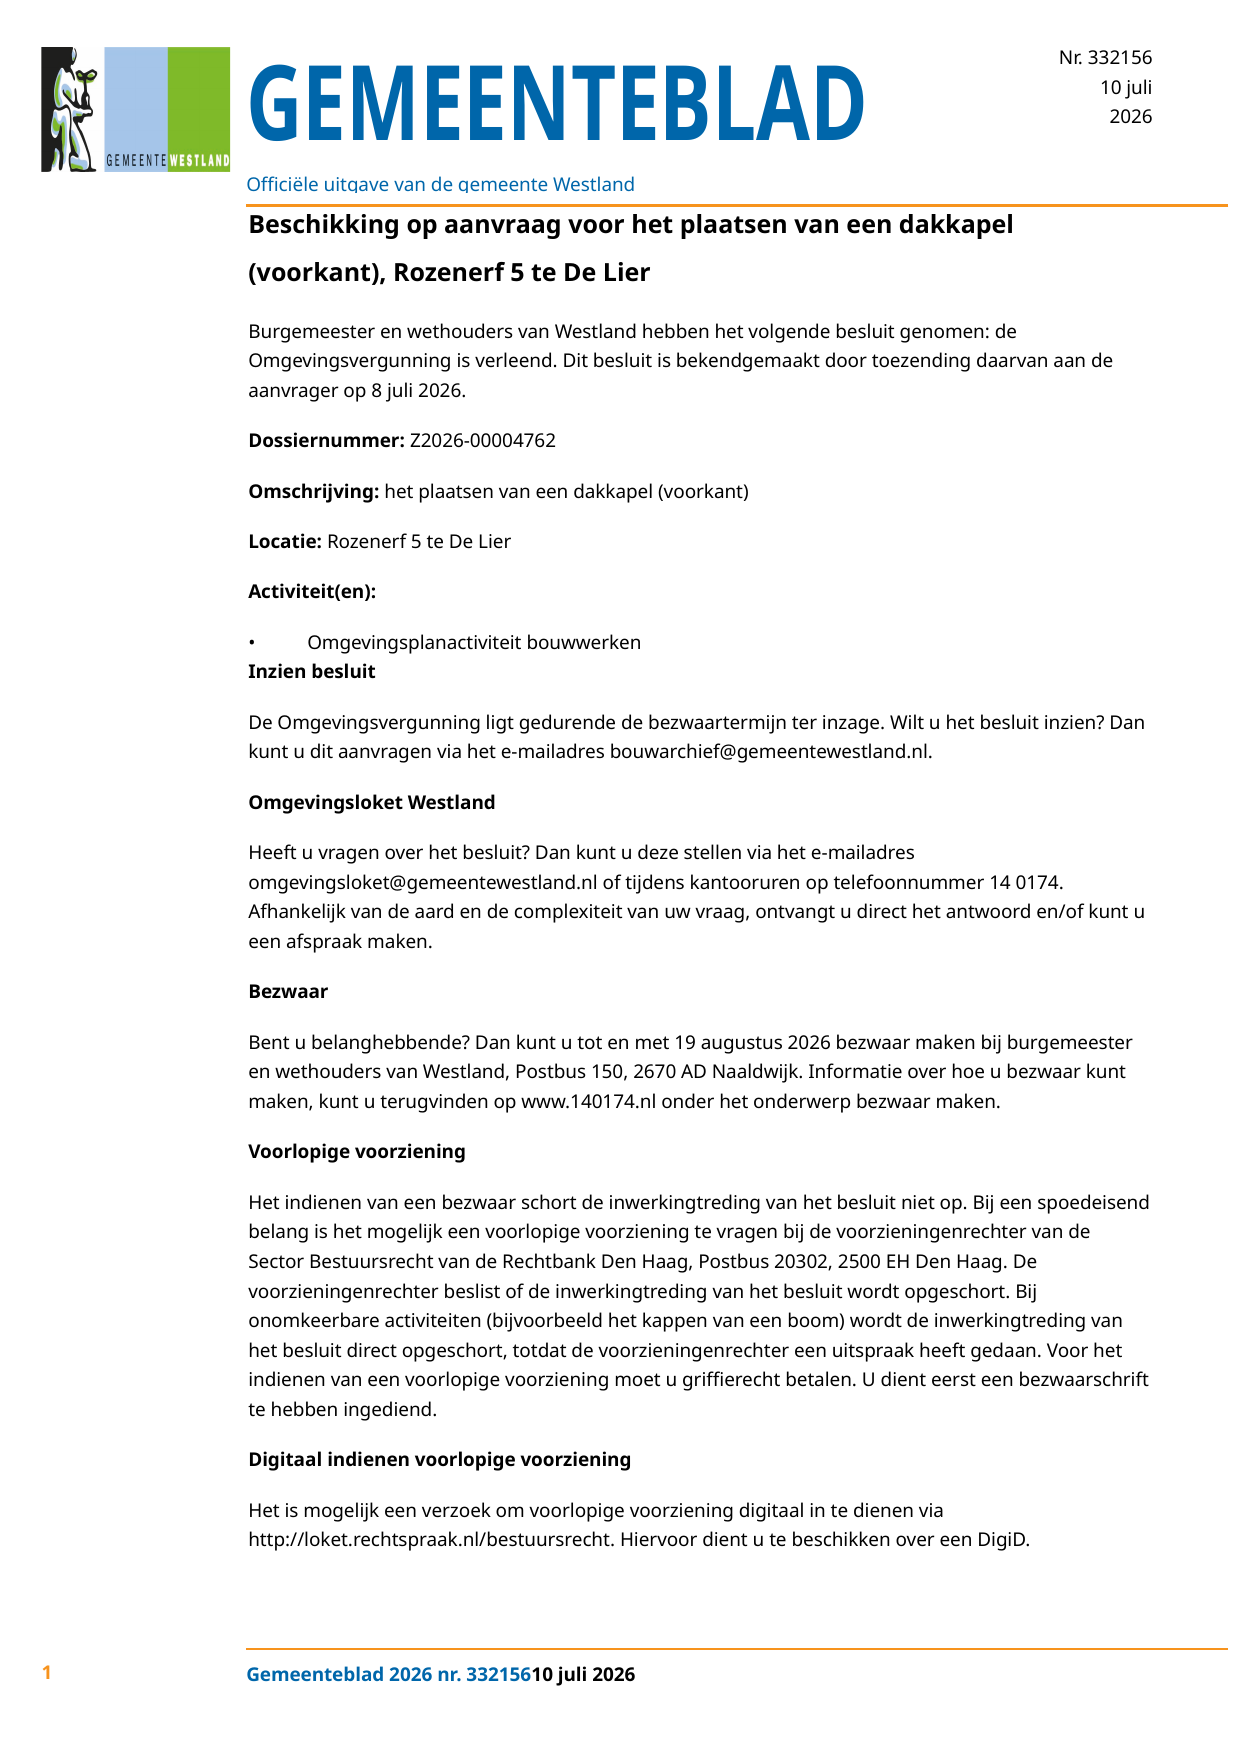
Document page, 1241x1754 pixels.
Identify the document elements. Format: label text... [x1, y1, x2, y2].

text De Omgevingsvergunning ligt gedurende de bezwaartermijn ter inzage. Wilt u het besluit inzien? Dan kunt u dit aanvragen via het e-mailadres bouwarchief@gemeentewestland.nl. [248, 709, 1152, 764]
text Voorlopige voorziening [248, 1139, 1152, 1164]
text Omschrijving: het plaatsen van een dakkapel (voorkant) [248, 478, 1152, 504]
text Activiteit(en): [248, 579, 1152, 604]
text Omgevingsloket Westland [248, 789, 1152, 815]
text Inzien besluit [248, 659, 1152, 684]
list Omgevingsplanactiviteit bouwwerken [248, 629, 1152, 655]
picture [41, 47, 231, 172]
text Het indienen van een bezwaar schort de inwerkingtreding van het besluit niet op. Bij een spoedeisend belang is het mogelijk een voorlopige voorziening te vragen bij de voorzieningenrechter van de Sector Bestuursrecht van de Rechtbank Den Haag, Postbus 20302, 2500 EH Den Haag. De voorzieningenrechter beslist of de inwerkingtreding van het besluit wordt opgeschort. Bij onomkeerbare activiteiten (bijvoorbeeld het kappen van een boom) wordt de inwerkingtreding van het besluit direct opgeschort, totdat de voorzieningenrechter een uitspraak heeft gedaan. Voor het indienen van een voorlopige voorziening moet u griffierecht betalen. U dient eerst een bezwaarschrift te hebben ingediend. [248, 1189, 1152, 1422]
text Heeft u vragen over het besluit? Dan kunt u deze stellen via het e-mailadres omgevingsloket@gemeentewestland.nl of tijdens kantooruren op telefoonnummer 14 0174. Afhankelijk van de aard en de complexiteit van uw vraag, ontvangt u direct het antwoord en/of kunt u een afspraak maken. [248, 839, 1152, 954]
text Het is mogelijk een verzoek om voorlopige voorziening digitaal in te dienen via http://loket.rechtspraak.nl/bestuursrecht. Hiervoor dient u te beschikken over een DigiD. [248, 1497, 1152, 1552]
text Dossiernummer: Z2026-00004762 [248, 427, 1152, 453]
text Digitaal indienen voorlopige voorziening [248, 1447, 1152, 1472]
text Burgemeester en wethouders van Westland hebben het volgende besluit genomen: de Omgevingsvergunning is verleend. Dit besluit is bekendgemaakt door toezending daarvan aan de aanvrager op 8 juli 2026. [248, 318, 1152, 403]
text Bezwaar [248, 979, 1152, 1004]
text Locatie: Rozenerf 5 te De Lier [248, 528, 1152, 554]
text Beschikking op aanvraag voor het plaatsen van een dakkapel (voorkant), Rozenerf 5 te De Lier [248, 207, 1152, 288]
text Bent u belanghebbende? Dan kunt u tot en met 19 augustus 2026 bezwaar maken bij burgemeester en wethouders van Westland, Postbus 150, 2670 AD Naaldwijk. Informatie over hoe u bezwaar kunt maken, kunt u terugvinden op www.140174.nl onder het onderwerp bezwaar maken. [248, 1029, 1152, 1114]
